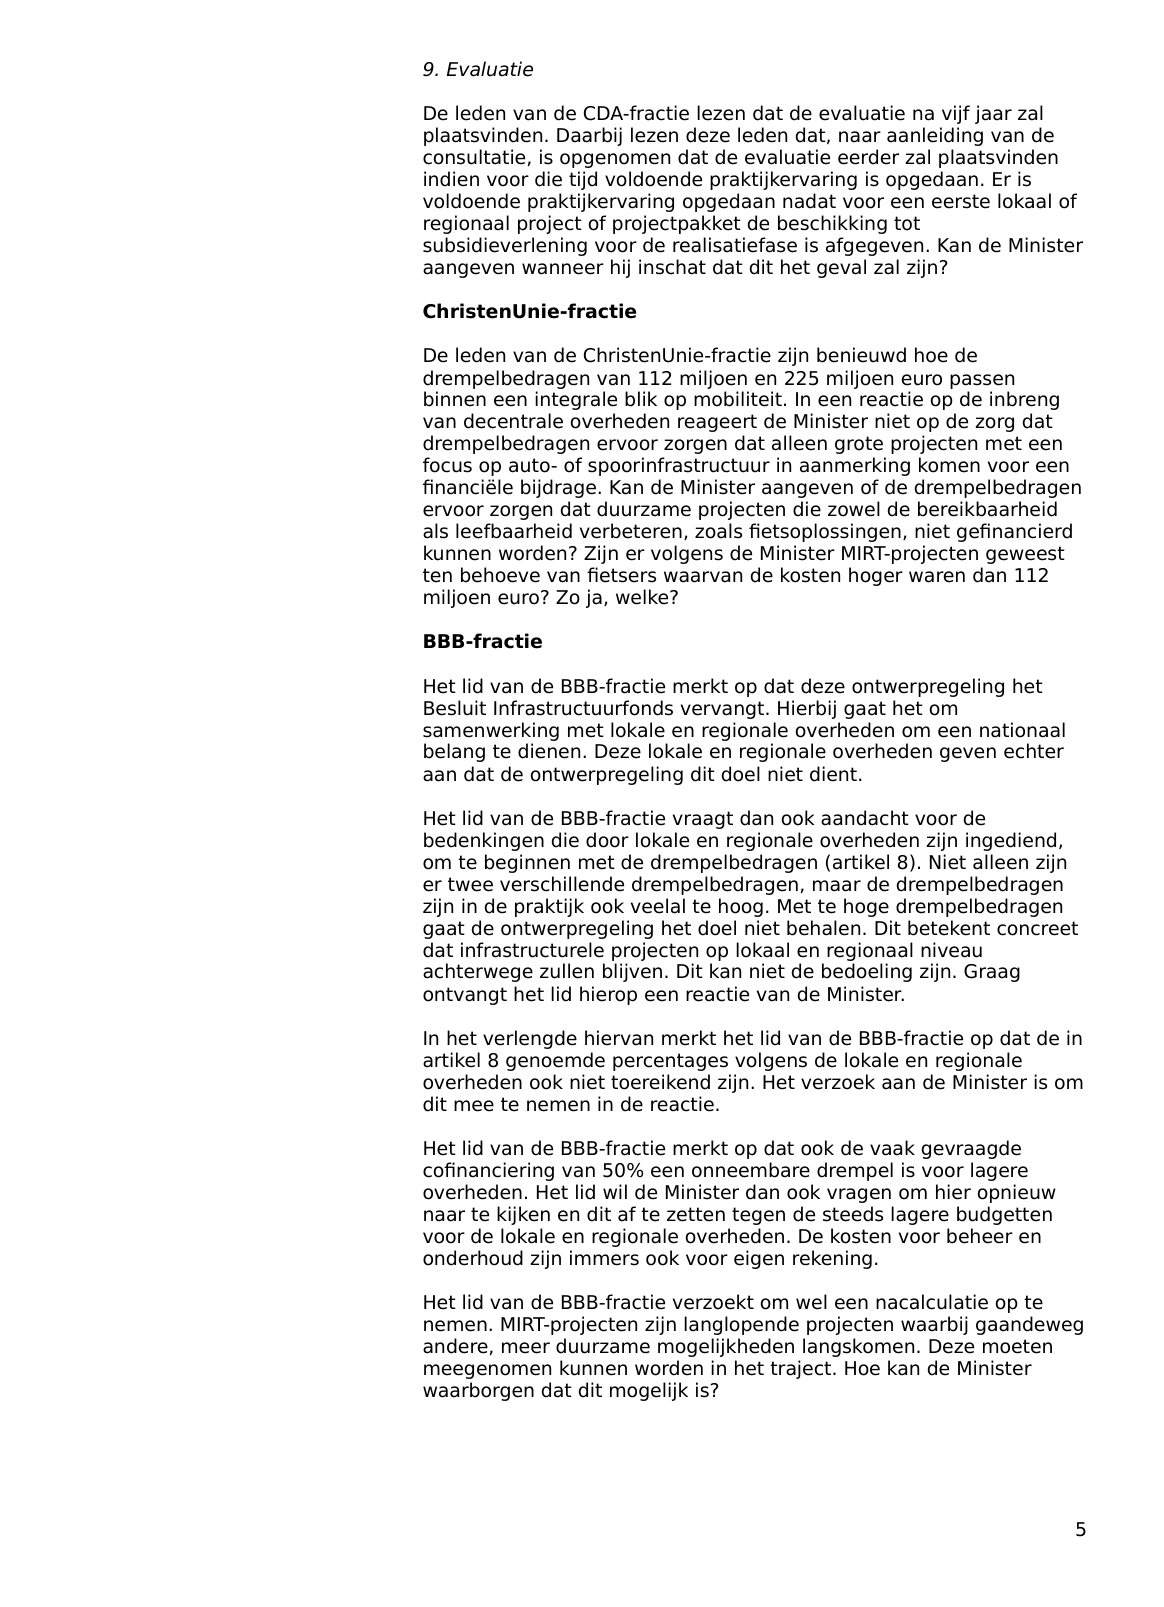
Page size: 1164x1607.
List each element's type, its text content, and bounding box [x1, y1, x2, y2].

text Het lid van de BBB-fractie merkt op dat deze ontwerpregeling het Besluit Infrastructuurfonds vervangt. Hierbij gaat het om samenwerking met lokale en regionale overheden om een nationaal belang te dienen. Deze lokale en regionale overheden geven echter aan dat de ontwerpregeling dit doel niet dient. [422, 676, 1087, 785]
text In het verlengde hiervan merkt het lid van de BBB-fractie op dat de in artikel 8 genoemde percentages volgens de lokale en regionale overheden ook niet toereikend zijn. Het verzoek aan de Minister is om dit mee te nemen in de reactie. [422, 1028, 1087, 1116]
text De leden van de ChristenUnie-fractie zijn benieuwd hoe de drempelbedragen van 112 miljoen en 225 miljoen euro passen binnen een integrale blik op mobiliteit. In een reactie op de inbreng van decentrale overheden reageert de Minister niet op de zorg dat drempelbedragen ervoor zorgen dat alleen grote projecten met een focus op auto- of spoorinfrastructuur in aanmerking komen voor een financiële bijdrage. Kan de Minister aangeven of de drempelbedragen ervoor zorgen dat duurzame projecten die zowel de bereikbaarheid als leefbaarheid verbeteren, zoals fietsoplossingen, niet gefinancierd kunnen worden? Zijn er volgens de Minister MIRT-projecten geweest ten behoeve van fietsers waarvan de kosten hoger waren dan 112 miljoen euro? Zo ja, welke? [422, 345, 1087, 609]
subtitle BBB-fractie [422, 631, 1087, 653]
subtitle 9. Evaluatie [422, 59, 1087, 81]
text De leden van de CDA-fractie lezen dat de evaluatie na vijf jaar zal plaatsvinden. Daarbij lezen deze leden dat, naar aanleiding van de consultatie, is opgenomen dat de evaluatie eerder zal plaatsvinden indien voor die tijd voldoende praktijkervaring is opgedaan. Er is voldoende praktijkervaring opgedaan nadat voor een eerste lokaal of regionaal project of projectpakket de beschikking tot subsidieverlening voor de realisatiefase is afgegeven. Kan de Minister aangeven wanneer hij inschat dat dit het geval zal zijn? [422, 103, 1087, 279]
subtitle ChristenUnie-fractie [422, 301, 1087, 323]
text Het lid van de BBB-fractie verzoekt om wel een nacalculatie op te nemen. MIRT-projecten zijn langlopende projecten waarbij gaandeweg andere, meer duurzame mogelijkheden langskomen. Deze moeten meegenomen kunnen worden in het traject. Hoe kan de Minister waarborgen dat dit mogelijk is? [422, 1292, 1087, 1402]
text Het lid van de BBB-fractie merkt op dat ook de vaak gevraagde cofinanciering van 50% een onneembare drempel is voor lagere overheden. Het lid wil de Minister dan ook vragen om hier opnieuw naar te kijken en dit af te zetten tegen de steeds lagere budgetten voor de lokale en regionale overheden. De kosten voor beheer en onderhoud zijn immers ook voor eigen rekening. [422, 1138, 1087, 1269]
text Het lid van de BBB-fractie vraagt dan ook aandacht voor de bedenkingen die door lokale en regionale overheden zijn ingediend, om te beginnen met de drempelbedragen (artikel 8). Niet alleen zijn er twee verschillende drempelbedragen, maar de drempelbedragen zijn in de praktijk ook veelal te hoog. Met te hoge drempelbedragen gaat de ontwerpregeling het doel niet behalen. Dit betekent concreet dat infrastructurele projecten op lokaal en regionaal niveau achterwege zullen blijven. Dit kan niet de bedoeling zijn. Graag ontvangt het lid hierop een reactie van de Minister. [422, 808, 1087, 1005]
